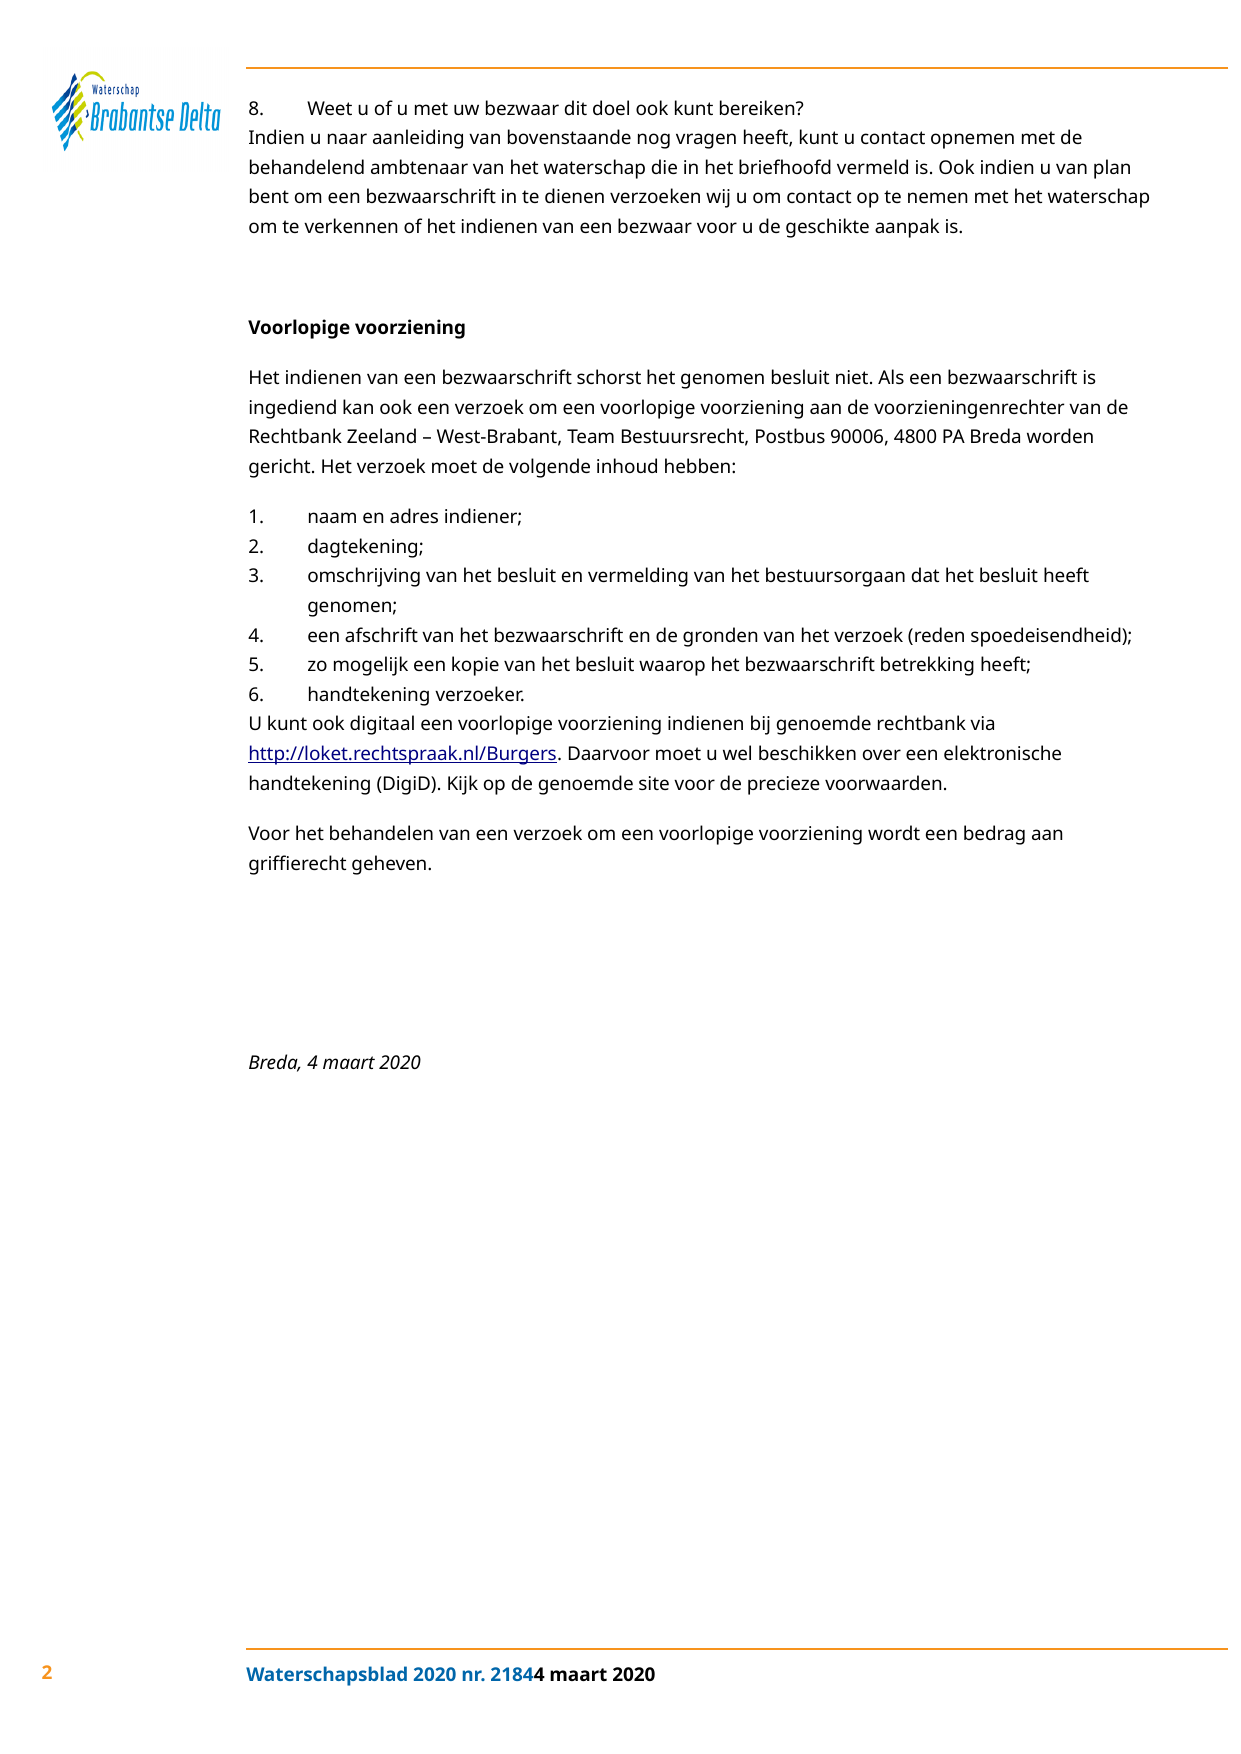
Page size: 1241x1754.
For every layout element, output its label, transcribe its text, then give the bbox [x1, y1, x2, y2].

text Voor het behandelen van een verzoek om een voorlopige voorziening wordt een bedrag aan griffierecht geheven. [248, 820, 1152, 876]
text Het indienen van een bezwaarschrift schorst het genomen besluit niet. Als een bezwaarschrift is ingediend kan ook een verzoek om een voorlopige voorziening aan de voorzieningenrechter van de Rechtbank Zeeland – West-Brabant, Team Bestuursrecht, Postbus 90006, 4800 PA Breda worden gericht. Het verzoek moet de volgende inhoud hebben: [248, 364, 1152, 479]
list zo mogelijk een kopie van het besluit waarop het bezwaarschrift betrekking heeft; [248, 651, 1152, 677]
list Weet u of u met uw bezwaar dit doel ook kunt bereiken? [248, 95, 1152, 121]
list naam en adres indiener; [248, 503, 1152, 529]
list dagtekening; [248, 533, 1152, 559]
text Voorlopige voorziening [248, 314, 1152, 340]
list handtekening verzoeker. [248, 681, 1152, 707]
list een afschrift van het bezwaarschrift en de gronden van het verzoek (reden spoedeisendheid); [248, 622, 1152, 648]
list omschrijving van het besluit en vermelding van het bestuursorgaan dat het besluit heeft genomen; [248, 563, 1152, 618]
picture [41, 47, 231, 172]
text Breda, 4 maart 2020 [248, 1049, 1152, 1074]
text Indien u naar aanleiding van bovenstaande nog vragen heeft, kunt u contact opnemen met de behandelend ambtenaar van het waterschap die in het briefhoofd vermeld is. Ook indien u van plan bent om een bezwaarschrift in te dienen verzoeken wij u om contact op te nemen met het waterschap om te verkennen of het indienen van een bezwaar voor u de geschikte aanpak is. [248, 124, 1152, 239]
text U kunt ook digitaal een voorlopige voorziening indienen bij genoemde rechtbank via http://loket.rechtspraak.nl/Burgers. Daarvoor moet u wel beschikken over een elektronische handtekening (DigiD). Kijk op de genoemde site voor de precieze voorwaarden. [248, 711, 1152, 796]
